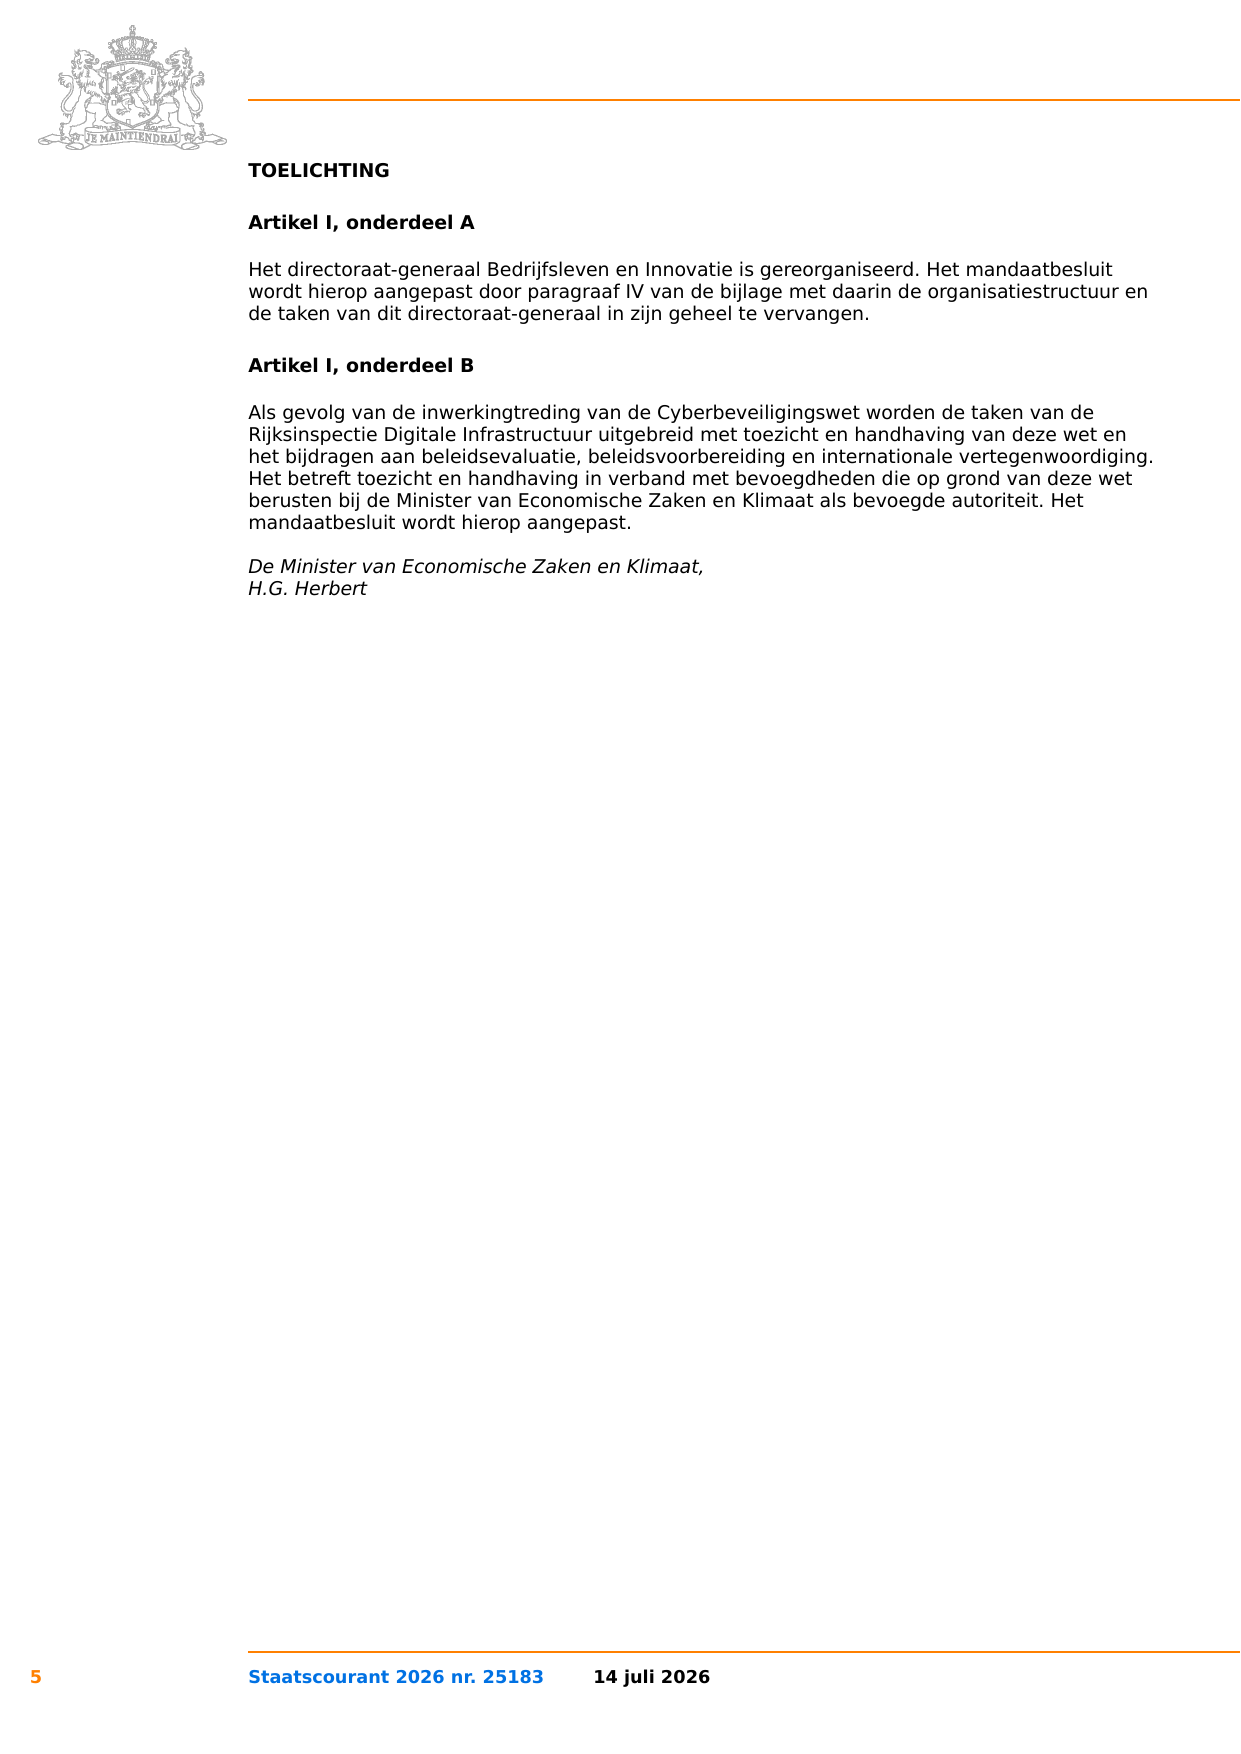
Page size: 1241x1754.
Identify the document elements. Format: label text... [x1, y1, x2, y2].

text Als gevolg van de inwerkingtreding van de Cyberbeveiligingswet worden de taken van de Rijksinspectie Digitale Infrastructuur uitgebreid met toezicht en handhaving van deze wet en het bijdragen aan beleidsevaluatie, beleidsvoorbereiding en internationale vertegenwoordiging. Het betreft toezicht en handhaving in verband met bevoegdheden die op grond van deze wet berusten bij de Minister van Economische Zaken en Klimaat als bevoegde autoriteit. Het mandaatbesluit wordt hierop aangepast. [248, 402, 1163, 534]
subtitle Artikel I, onderdeel B [248, 355, 1163, 377]
picture [38, 25, 227, 150]
subtitle TOELICHTING [248, 160, 1163, 182]
text De Minister van Economische Zaken en Klimaat, H.G. Herbert [248, 556, 1163, 599]
text Het directoraat-generaal Bedrijfsleven en Innovatie is gereorganiseerd. Het mandaatbesluit wordt hierop aangepast door paragraaf IV van de bijlage met daarin de organisatiestructuur en de taken van dit directoraat-generaal in zijn geheel te vervangen. [248, 259, 1163, 325]
subtitle Artikel I, onderdeel A [248, 212, 1163, 234]
